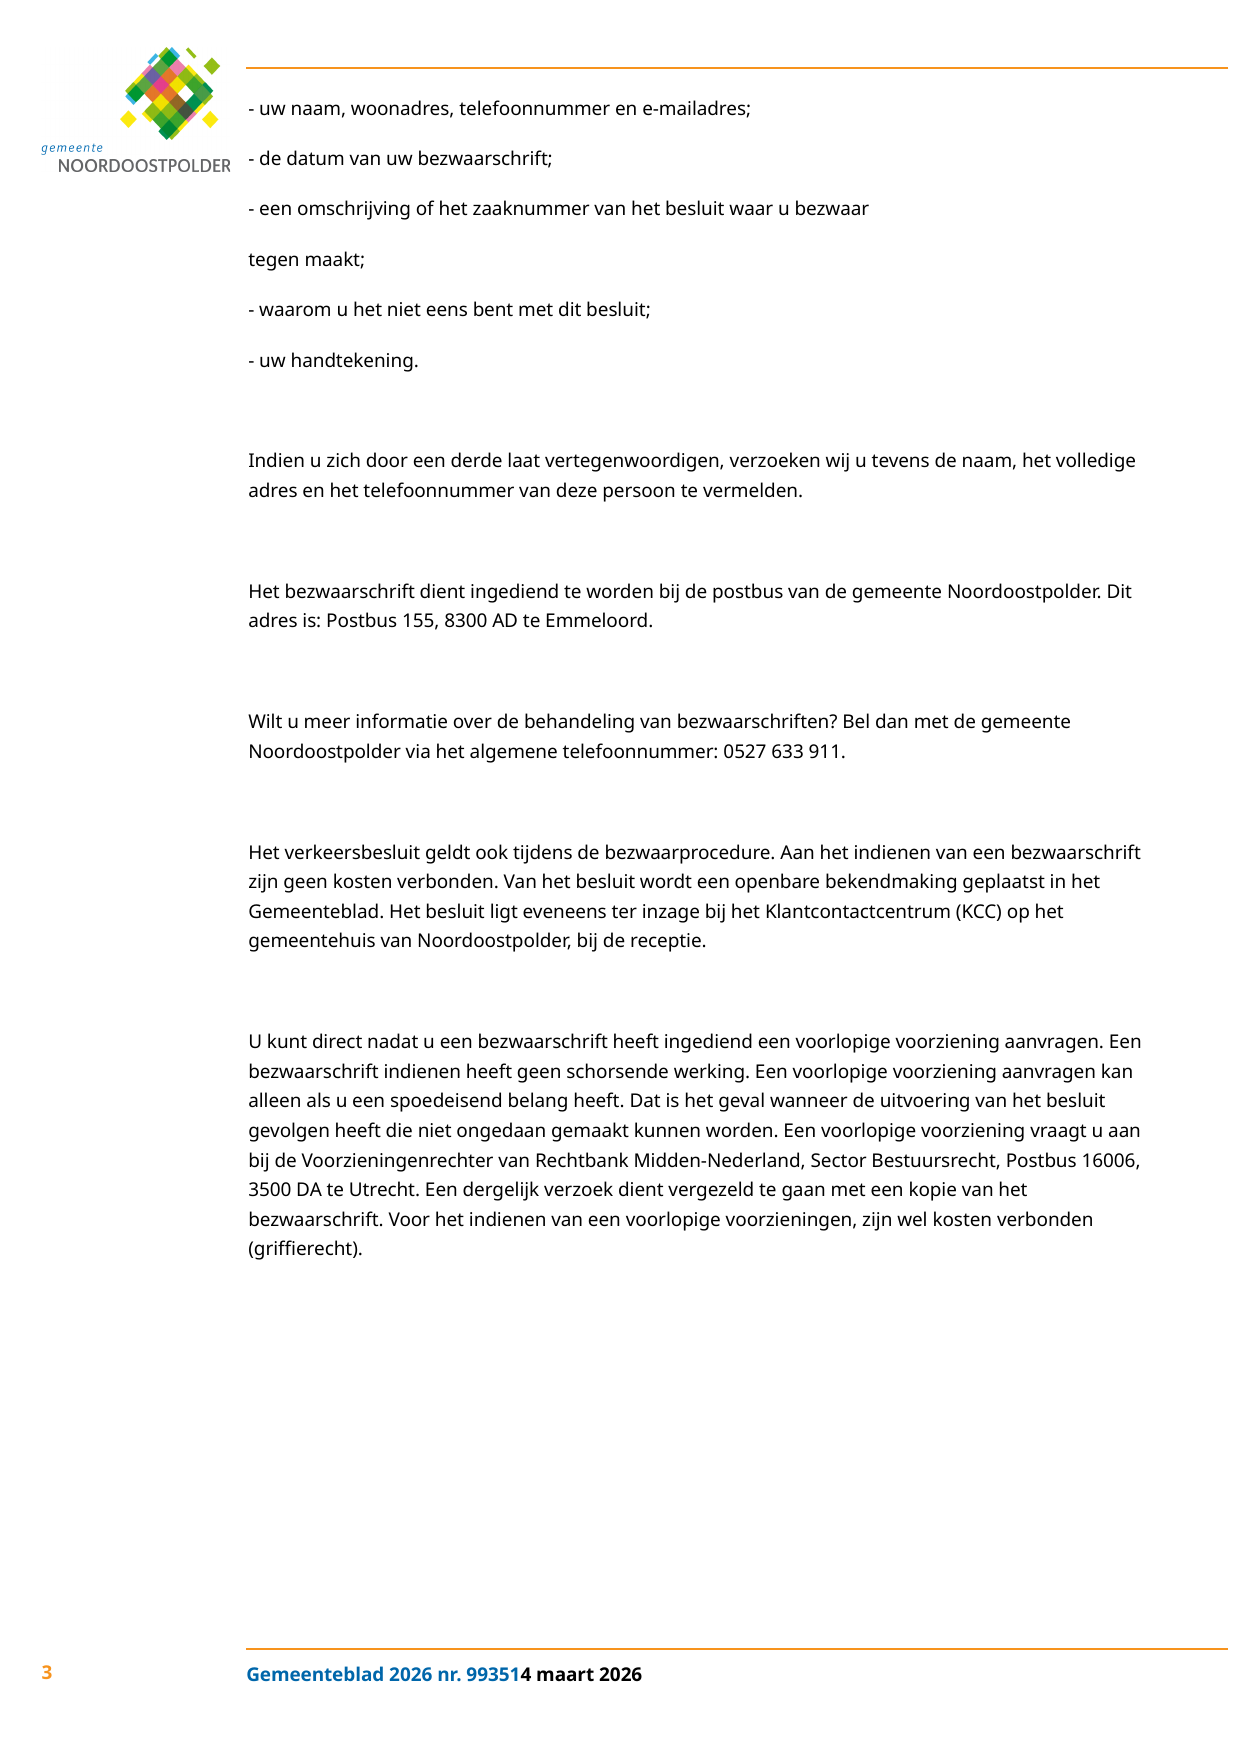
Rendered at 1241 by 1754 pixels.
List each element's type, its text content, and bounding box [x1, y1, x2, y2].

text Wilt u meer informatie over de behandeling van bezwaarschriften? Bel dan met de gemeente Noordoostpolder via het algemene telefoonnummer: 0527 633 911. [248, 708, 1152, 764]
text - waarom u het niet eens bent met dit besluit; [248, 296, 1152, 322]
text Het verkeersbesluit geldt ook tijdens de bezwaarprocedure. Aan het indienen van een bezwaarschrift zijn geen kosten verbonden. Van het besluit wordt een openbare bekendmaking geplaatst in het Gemeenteblad. Het besluit ligt eveneens ter inzage bij het Klantcontactcentrum (KCC) op het gemeentehuis van Noordoostpolder, bij de receptie. [248, 839, 1152, 953]
text U kunt direct nadat u een bezwaarschrift heeft ingediend een voorlopige voorziening aanvragen. Een bezwaarschrift indienen heeft geen schorsende werking. Een voorlopige voorziening aanvragen kan alleen als u een spoedeisend belang heeft. Dat is het geval wanneer de uitvoering van het besluit gevolgen heeft die niet ongedaan gemaakt kunnen worden. Een voorlopige voorziening vraagt u aan bij de Voorzieningenrechter van Rechtbank Midden-Nederland, Sector Bestuursrecht, Postbus 16006, 3500 DA te Utrecht. Een dergelijk verzoek dient vergezeld te gaan met een kopie van het bezwaarschrift. Voor het indienen van een voorlopige voorzieningen, zijn wel kosten verbonden (griffierecht). [248, 1028, 1152, 1261]
text Indien u zich door een derde laat vertegenwoordigen, verzoeken wij u tevens de naam, het volledige adres en het telefoonnummer van deze persoon te vermelden. [248, 448, 1152, 503]
text - de datum van uw bezwaarschrift; [248, 145, 1152, 171]
text tegen maakt; [248, 246, 1152, 272]
picture [41, 47, 231, 172]
text Het bezwaarschrift dient ingediend te worden bij de postbus van de gemeente Noordoostpolder. Dit adres is: Postbus 155, 8300 AD te Emmeloord. [248, 578, 1152, 633]
text - een omschrijving of het zaaknummer van het besluit waar u bezwaar [248, 196, 1152, 221]
text - uw naam, woonadres, telefoonnummer en e-mailadres; [248, 95, 1152, 121]
text - uw handtekening. [248, 347, 1152, 373]
